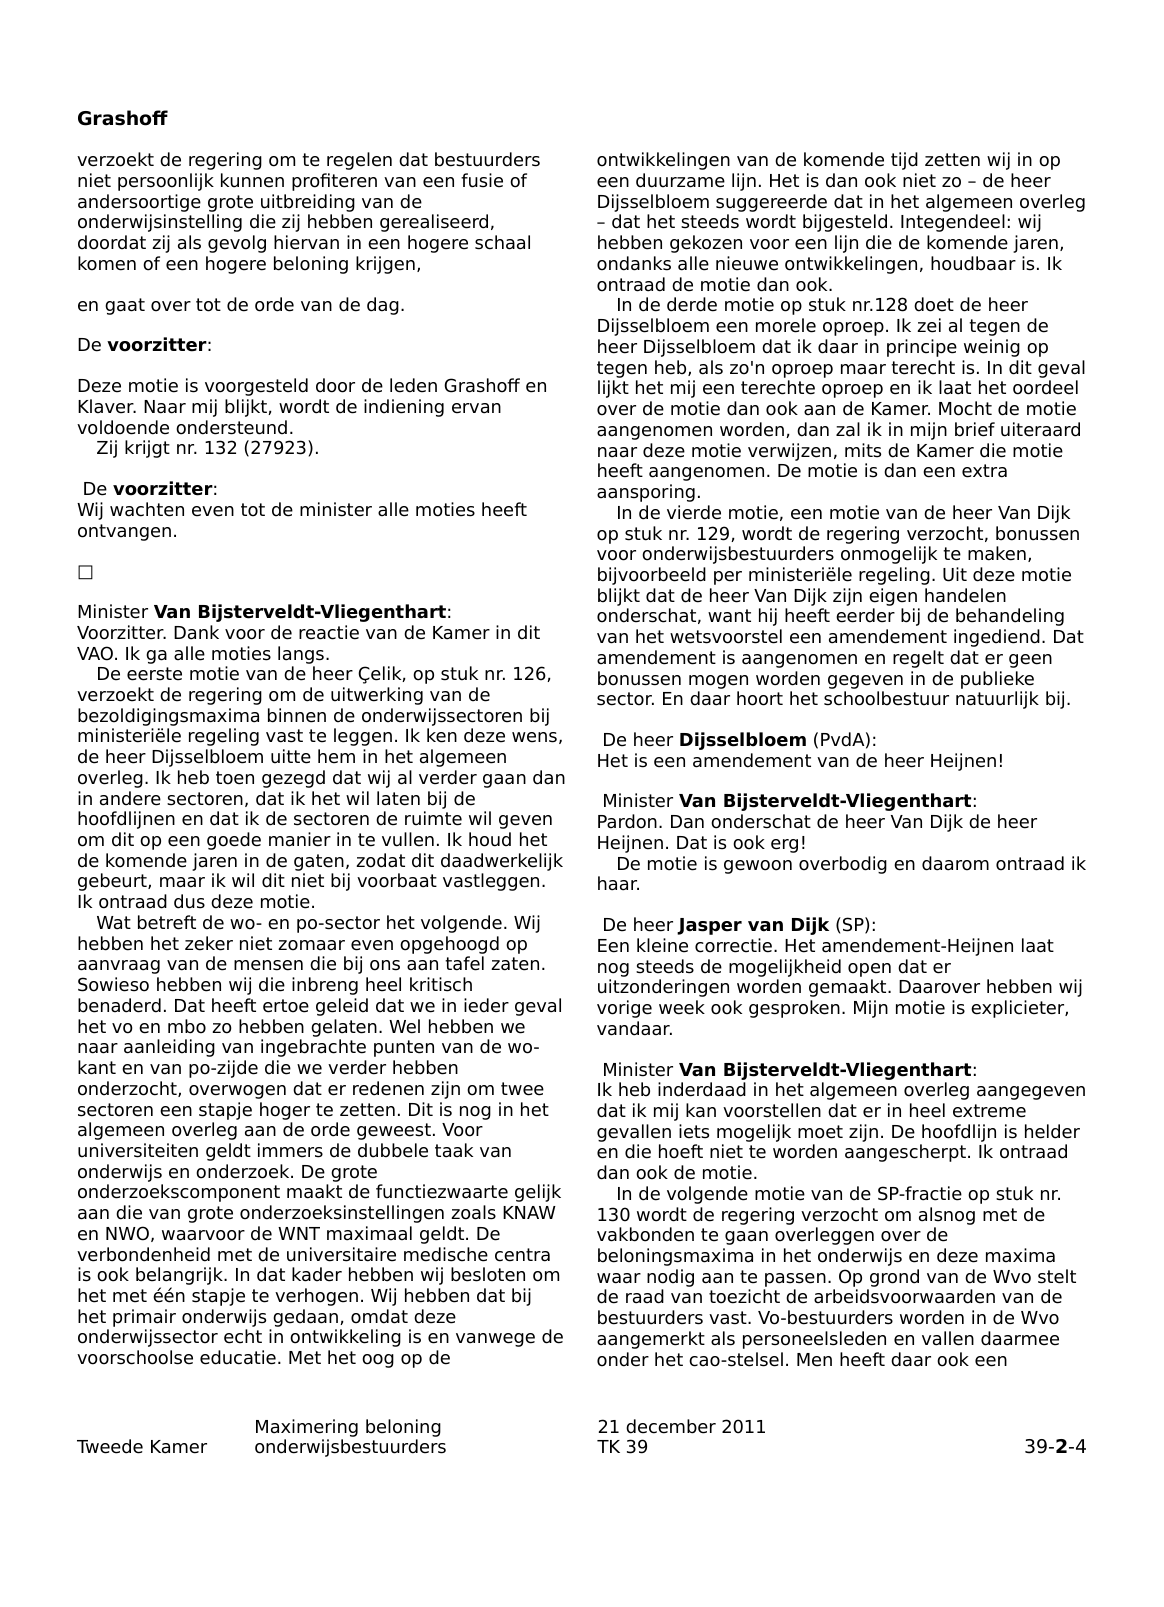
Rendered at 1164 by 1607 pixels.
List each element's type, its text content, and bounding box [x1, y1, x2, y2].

text Voorzitter. Dank voor de reactie van de Kamer in dit VAO. Ik ga alle moties langs. [77, 623, 567, 664]
text □ [77, 561, 567, 582]
text De heer Jasper van Dijk (SP): [596, 915, 1087, 936]
text Een kleine correctie. Het amendement-Heijnen laat nog steeds de mogelijkheid open dat er uitzonderingen worden gemaakt. Daarover hebben wij vorige week ook gesproken. Mijn motie is explicieter, vandaar. [596, 936, 1087, 1039]
text Minister Van Bijsterveldt-Vliegenthart: [77, 602, 567, 623]
text Minister Van Bijsterveldt-Vliegenthart: [596, 1059, 1087, 1080]
text Wij wachten even tot de minister alle moties heeft ontvangen. [77, 500, 567, 541]
text Deze motie is voorgesteld door de leden Grashoff en Klaver. Naar mij blijkt, wordt de indiening ervan voldoende ondersteund. [77, 376, 567, 438]
text verzoekt de regering om te regelen dat bestuurders niet persoonlijk kunnen profiteren van een fusie of andersoortige grote uitbreiding van de onderwijsinstelling die zij hebben gerealiseerd, doordat zij als gevolg hiervan in een hogere schaal komen of een hogere beloning krijgen, [77, 150, 567, 274]
text Minister Van Bijsterveldt-Vliegenthart: [596, 791, 1087, 812]
text De voorzitter: [77, 479, 567, 500]
text Zij krijgt nr. 132 (27923). [77, 438, 567, 459]
text De heer Dijsselbloem (PvdA): [596, 730, 1087, 751]
text De voorzitter: [77, 335, 567, 356]
text In de derde motie op stuk nr.128 doet de heer Dijsselbloem een morele oproep. Ik zei al tegen de heer Dijsselbloem dat ik daar in principe weinig op tegen heb, als zo'n oproep maar terecht is. In dit geval lijkt het mij een terechte oproep en ik laat het oordeel over de motie dan ook aan de Kamer. Mocht de motie aangenomen worden, dan zal ik in mijn brief uiteraard naar deze motie verwijzen, mits de Kamer die motie heeft aangenomen. De motie is dan een extra aansporing. [596, 295, 1087, 503]
text Het is een amendement van de heer Heijnen! [596, 751, 1087, 771]
text In de volgende motie van de SP-fractie op stuk nr. 130 wordt de regering verzocht om alsnog met de vakbonden te gaan overleggen over de beloningsmaxima in het onderwijs en deze maxima waar nodig aan te passen. Op grond van de Wvo stelt de raad van toezicht de arbeidsvoorwaarden van de bestuurders vast. Vo-bestuurders worden in de Wvo aangemerkt als personeelsleden en vallen daarmee onder het cao-stelsel. Men heeft daar ook een [596, 1184, 1087, 1370]
text Ik heb inderdaad in het algemeen overleg aangegeven dat ik mij kan voorstellen dat er in heel extreme gevallen iets mogelijk moet zijn. De hoofdlijn is helder en die hoeft niet te worden aangescherpt. Ik ontraad dan ook de motie. [596, 1080, 1087, 1184]
text De eerste motie van de heer Çelik, op stuk nr. 126, verzoekt de regering om de uitwerking van de bezoldigingsmaxima binnen de onderwijssectoren bij ministeriële regeling vast te leggen. Ik ken deze wens, de heer Dijsselbloem uitte hem in het algemeen overleg. Ik heb toen gezegd dat wij al verder gaan dan in andere sectoren, dat ik het wil laten bij de hoofdlijnen en dat ik de sectoren de ruimte wil geven om dit op een goede manier in te vullen. Ik houd het de komende jaren in de gaten, zodat dit daadwerkelijk gebeurt, maar ik wil dit niet bij voorbaat vastleggen. Ik ontraad dus deze motie. [77, 664, 567, 913]
text De motie is gewoon overbodig en daarom ontraad ik haar. [596, 853, 1087, 895]
text In de vierde motie, een motie van de heer Van Dijk op stuk nr. 129, wordt de regering verzocht, bonussen voor onderwijsbestuurders onmogelijk te maken, bijvoorbeeld per ministeriële regeling. Uit deze motie blijkt dat de heer Van Dijk zijn eigen handelen onderschat, want hij heeft eerder bij de behandeling van het wetsvoorstel een amendement ingediend. Dat amendement is aangenomen en regelt dat er geen bonussen mogen worden gegeven in de publieke sector. En daar hoort het schoolbestuur natuurlijk bij. [596, 503, 1087, 710]
text Pardon. Dan onderschat de heer Van Dijk de heer Heijnen. Dat is ook erg! [596, 812, 1087, 853]
text ontwikkelingen van de komende tijd zetten wij in op een duurzame lijn. Het is dan ook niet zo – de heer Dijsselbloem suggereerde dat in het algemeen overleg – dat het steeds wordt bijgesteld. Integendeel: wij hebben gekozen voor een lijn die de komende jaren, ondanks alle nieuwe ontwikkelingen, houdbaar is. Ik ontraad de motie dan ook. [596, 150, 1087, 295]
text en gaat over tot de orde van de dag. [77, 294, 567, 315]
text Wat betreft de wo- en po-sector het volgende. Wij hebben het zeker niet zomaar even opgehoogd op aanvraag van de mensen die bij ons aan tafel zaten. Sowieso hebben wij die inbreng heel kritisch benaderd. Dat heeft ertoe geleid dat we in ieder geval het vo en mbo zo hebben gelaten. Wel hebben we naar aanleiding van ingebrachte punten van de wo-kant en van po-zijde die we verder hebben onderzocht, overwogen dat er redenen zijn om twee sectoren een stapje hoger te zetten. Dit is nog in het algemeen overleg aan de orde geweest. Voor universiteiten geldt immers de dubbele taak van onderwijs en onderzoek. De grote onderzoekscomponent maakt de functiezwaarte gelijk aan die van grote onderzoeksinstellingen zoals KNAW en NWO, waarvoor de WNT maximaal geldt. De verbondenheid met de universitaire medische centra is ook belangrijk. In dat kader hebben wij besloten om het met één stapje te verhogen. Wij hebben dat bij het primair onderwijs gedaan, omdat deze onderwijssector echt in ontwikkeling is en vanwege de voorschoolse educatie. Met het oog op de [77, 913, 567, 1369]
